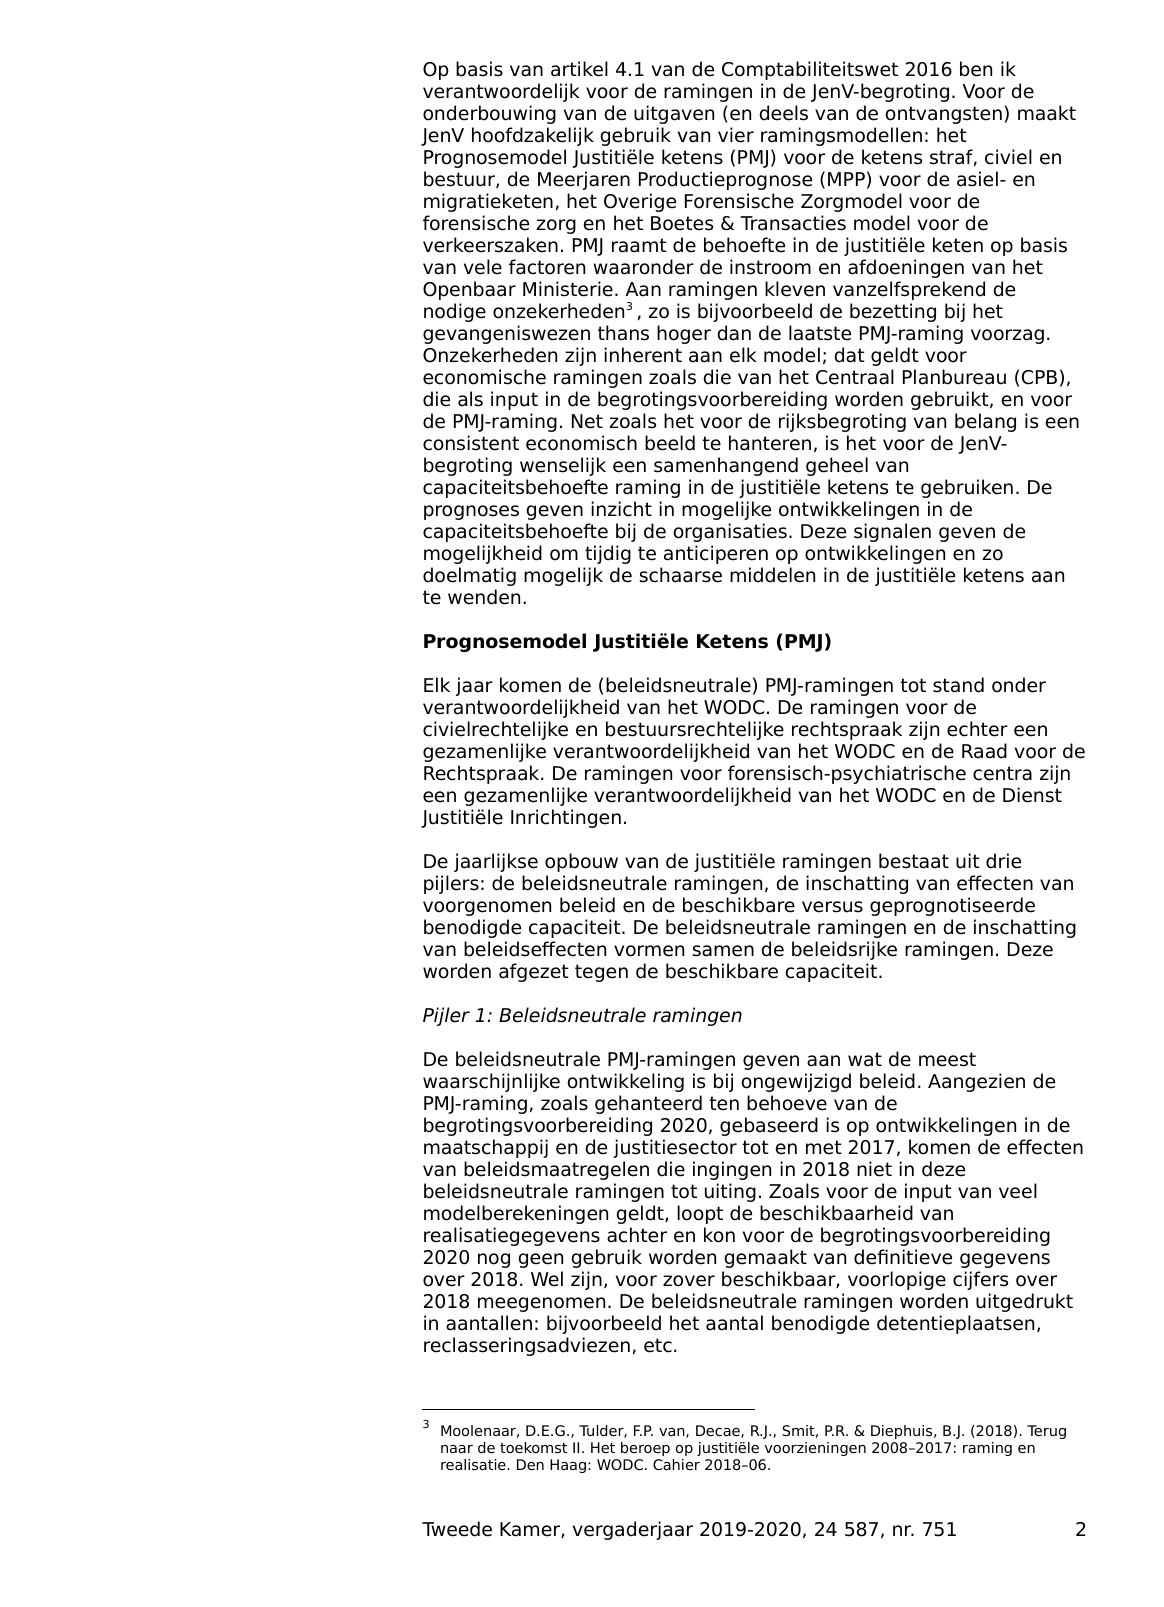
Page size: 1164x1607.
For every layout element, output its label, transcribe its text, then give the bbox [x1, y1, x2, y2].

text De beleidsneutrale PMJ-ramingen geven aan wat de meest waarschijnlijke ontwikkeling is bij ongewijzigd beleid. Aangezien de PMJ-raming, zoals gehanteerd ten behoeve van de begrotingsvoorbereiding 2020, gebaseerd is op ontwikkelingen in de maatschappij en de justitiesector tot en met 2017, komen de effecten van beleidsmaatregelen die ingingen in 2018 niet in deze beleidsneutrale ramingen tot uiting. Zoals voor de input van veel modelberekeningen geldt, loopt de beschikbaarheid van realisatiegegevens achter en kon voor de begrotingsvoorbereiding 2020 nog geen gebruik worden gemaakt van definitieve gegevens over 2018. Wel zijn, voor zover beschikbaar, voorlopige cijfers over 2018 meegenomen. De beleidsneutrale ramingen worden uitgedrukt in aantallen: bijvoorbeeld het aantal benodigde detentieplaatsen, reclasseringsadviezen, etc. [422, 1049, 1087, 1357]
text Moolenaar, D.E.G., Tulder, F.P. van, Decae, R.J., Smit, P.R. & Diephuis, B.J. (2018). Terug naar de toekomst II. Het beroep op justitiële voorzieningen 2008–2017: raming en realisatie. Den Haag: WODC. Cahier 2018–06. [422, 1418, 1087, 1474]
subtitle Pijler 1: Beleidsneutrale ramingen [422, 1005, 1087, 1027]
text Op basis van artikel 4.1 van de Comptabiliteitswet 2016 ben ik verantwoordelijk voor de ramingen in de JenV-begroting. Voor de onderbouwing van de uitgaven (en deels van de ontvangsten) maakt JenV hoofdzakelijk gebruik van vier ramingsmodellen: het Prognosemodel Justitiële ketens (PMJ) voor de ketens straf, civiel en bestuur, de Meerjaren Productieprognose (MPP) voor de asiel- en migratieketen, het Overige Forensische Zorgmodel voor de forensische zorg en het Boetes & Transacties model voor de verkeerszaken. PMJ raamt de behoefte in de justitiële keten op basis van vele factoren waaronder de instroom en afdoeningen van het Openbaar Ministerie. Aan ramingen kleven vanzelfsprekend de nodige onzekerheden, zo is bijvoorbeeld de bezetting bij het gevangeniswezen thans hoger dan de laatste PMJ-raming voorzag. Onzekerheden zijn inherent aan elk model; dat geldt voor economische ramingen zoals die van het Centraal Planbureau (CPB), die als input in de begrotingsvoorbereiding worden gebruikt, en voor de PMJ-raming. Net zoals het voor de rijksbegroting van belang is een consistent economisch beeld te hanteren, is het voor de JenV-begroting wenselijk een samenhangend geheel van capaciteitsbehoefte raming in de justitiële ketens te gebruiken. De prognoses geven inzicht in mogelijke ontwikkelingen in de capaciteitsbehoefte bij de organisaties. Deze signalen geven de mogelijkheid om tijdig te anticiperen op ontwikkelingen en zo doelmatig mogelijk de schaarse middelen in de justitiële ketens aan te wenden. [422, 59, 1087, 608]
subtitle Prognosemodel Justitiële Ketens (PMJ) [422, 631, 1087, 653]
text Elk jaar komen de (beleidsneutrale) PMJ-ramingen tot stand onder verantwoordelijkheid van het WODC. De ramingen voor de civielrechtelijke en bestuursrechtelijke rechtspraak zijn echter een gezamenlijke verantwoordelijkheid van het WODC en de Raad voor de Rechtspraak. De ramingen voor forensisch-psychiatrische centra zijn een gezamenlijke verantwoordelijkheid van het WODC en de Dienst Justitiële Inrichtingen. [422, 675, 1087, 829]
text De jaarlijkse opbouw van de justitiële ramingen bestaat uit drie pijlers: de beleidsneutrale ramingen, de inschatting van effecten van voorgenomen beleid en de beschikbare versus geprognotiseerde benodigde capaciteit. De beleidsneutrale ramingen en de inschatting van beleidseffecten vormen samen de beleidsrijke ramingen. Deze worden afgezet tegen de beschikbare capaciteit. [422, 851, 1087, 983]
